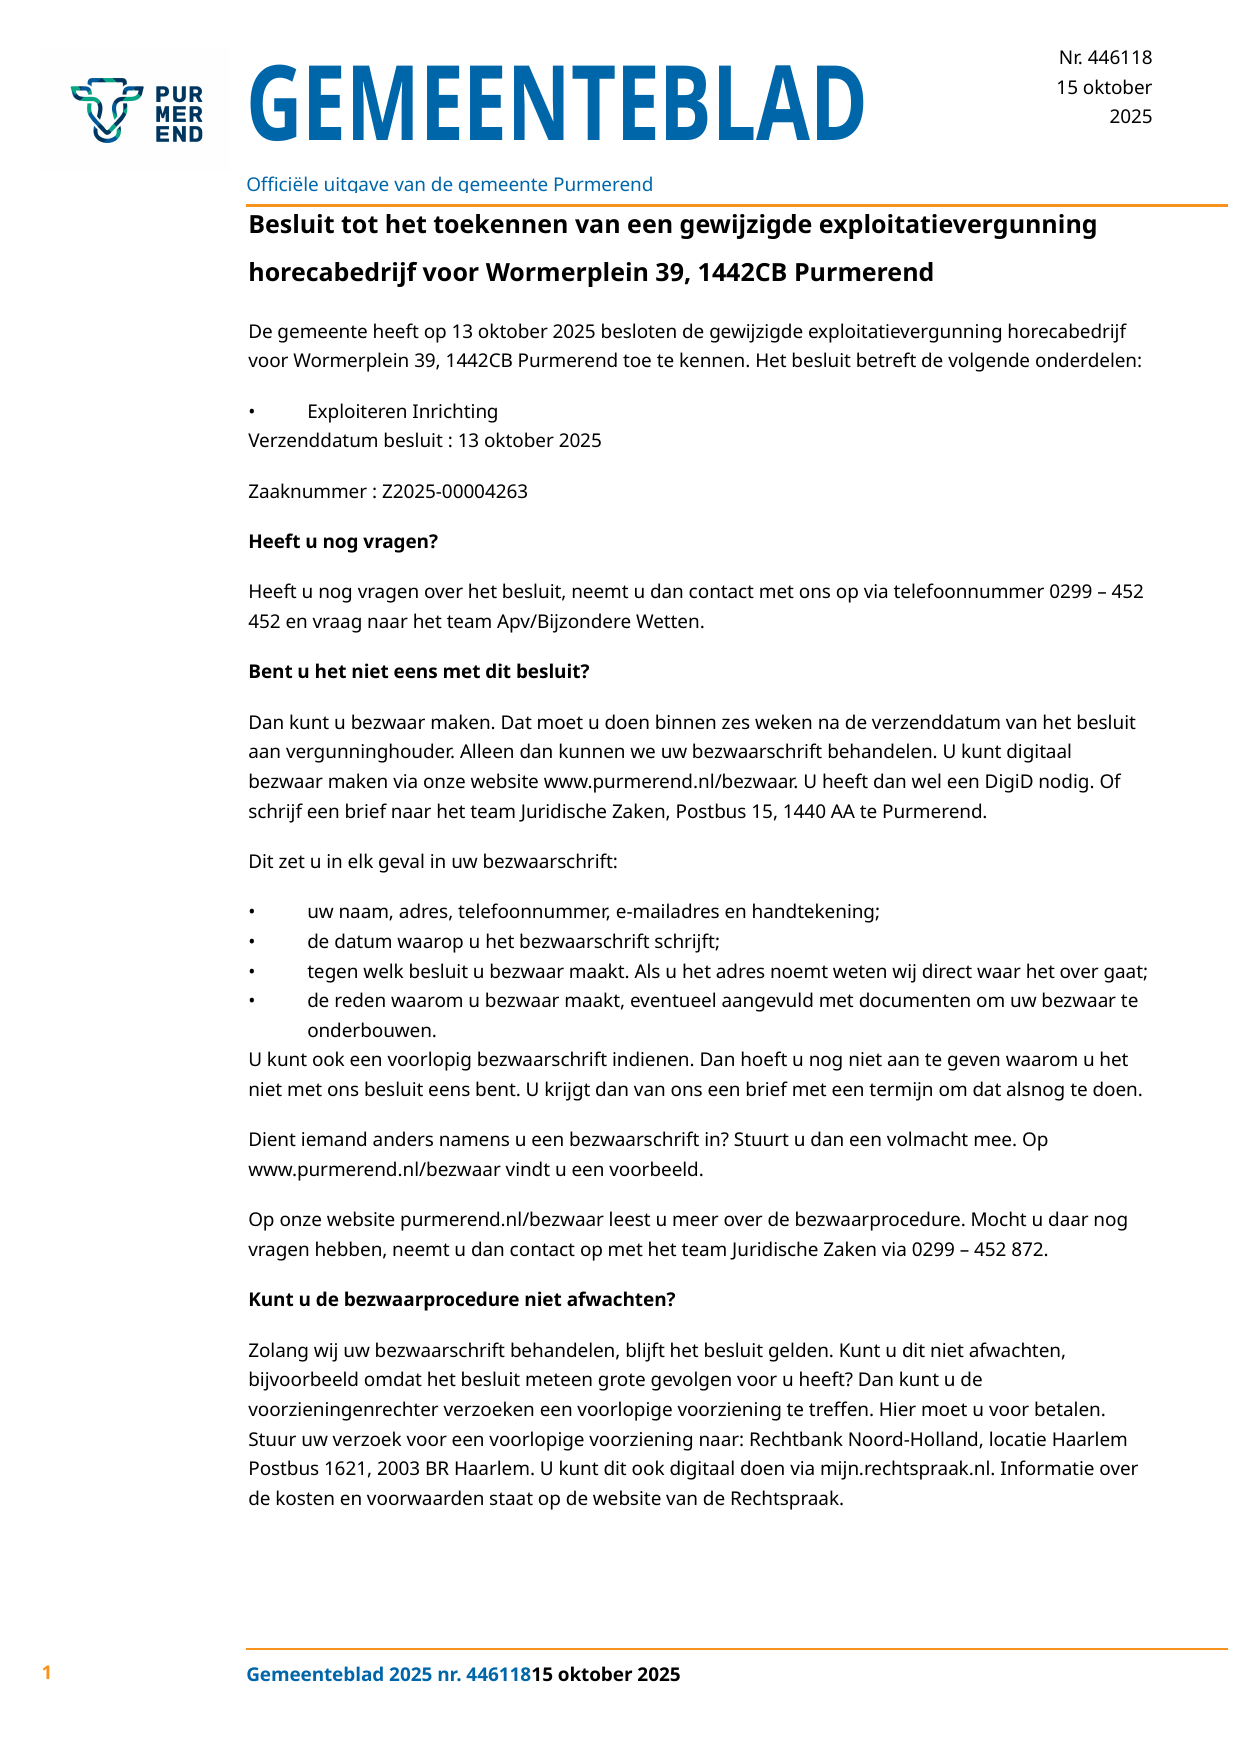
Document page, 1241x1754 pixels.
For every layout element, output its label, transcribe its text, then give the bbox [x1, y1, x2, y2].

text Zolang wij uw bezwaarschrift behandelen, blijft het besluit gelden. Kunt u dit niet afwachten, bijvoorbeeld omdat het besluit meteen grote gevolgen voor u heeft? Dan kunt u de voorzieningenrechter verzoeken een voorlopige voorziening te treffen. Hier moet u voor betalen. Stuur uw verzoek voor een voorlopige voorziening naar: Rechtbank Noord-Holland, locatie Haarlem Postbus 1621, 2003 BR Haarlem. U kunt dit ook digitaal doen via mijn.rechtspraak.nl. Informatie over de kosten en voorwaarden staat op de website van de Rechtspraak. [248, 1337, 1152, 1511]
text Op onze website purmerend.nl/bezwaar leest u meer over de bezwaarprocedure. Mocht u daar nog vragen hebben, neemt u dan contact op met het team Juridische Zaken via 0299 – 452 872. [248, 1207, 1152, 1262]
text Bent u het niet eens met dit besluit? [248, 659, 1152, 684]
text Verzenddatum besluit : 13 oktober 2025 [248, 427, 1152, 453]
text Heeft u nog vragen over het besluit, neemt u dan contact met ons op via telefoonnummer 0299 – 452 452 en vraag naar het team Apv/Bijzondere Wetten. [248, 579, 1152, 634]
text Zaaknummer : Z2025-00004263 [248, 478, 1152, 504]
list de reden waarom u bezwaar maakt, eventueel aangevuld met documenten om uw bezwaar te onderbouwen. [248, 987, 1152, 1043]
text Dit zet u in elk geval in uw bezwaarschrift: [248, 848, 1152, 874]
text U kunt ook een voorlopig bezwaarschrift indienen. Dan hoeft u nog niet aan te geven waarom u het niet met ons besluit eens bent. U krijgt dan van ons een brief met een termijn om dat alsnog te doen. [248, 1047, 1152, 1102]
text Dient iemand anders namens u een bezwaarschrift in? Stuurt u dan een volmacht mee. Op www.purmerend.nl/bezwaar vindt u een voorbeeld. [248, 1127, 1152, 1182]
text Kunt u de bezwaarprocedure niet afwachten? [248, 1287, 1152, 1312]
text De gemeente heeft op 13 oktober 2025 besloten de gewijzigde exploitatievergunning horecabedrijf voor Wormerplein 39, 1442CB Purmerend toe te kennen. Het besluit betreft de volgende onderdelen: [248, 318, 1152, 373]
text Besluit tot het toekennen van een gewijzigde exploitatievergunning horecabedrijf voor Wormerplein 39, 1442CB Purmerend [248, 207, 1152, 288]
list Exploiteren Inrichting [248, 398, 1152, 424]
picture [41, 47, 231, 172]
text Heeft u nog vragen? [248, 528, 1152, 554]
list de datum waarop u het bezwaarschrift schrijft; [248, 928, 1152, 954]
list uw naam, adres, telefoonnummer, e-mailadres en handtekening; [248, 899, 1152, 924]
text Dan kunt u bezwaar maken. Dat moet u doen binnen zes weken na de verzenddatum van het besluit aan vergunninghouder. Alleen dan kunnen we uw bezwaarschrift behandelen. U kunt digitaal bezwaar maken via onze website www.purmerend.nl/bezwaar. U heeft dan wel een DigiD nodig. Of schrijf een brief naar het team Juridische Zaken, Postbus 15, 1440 AA te Purmerend. [248, 709, 1152, 824]
list tegen welk besluit u bezwaar maakt. Als u het adres noemt weten wij direct waar het over gaat; [248, 958, 1152, 984]
